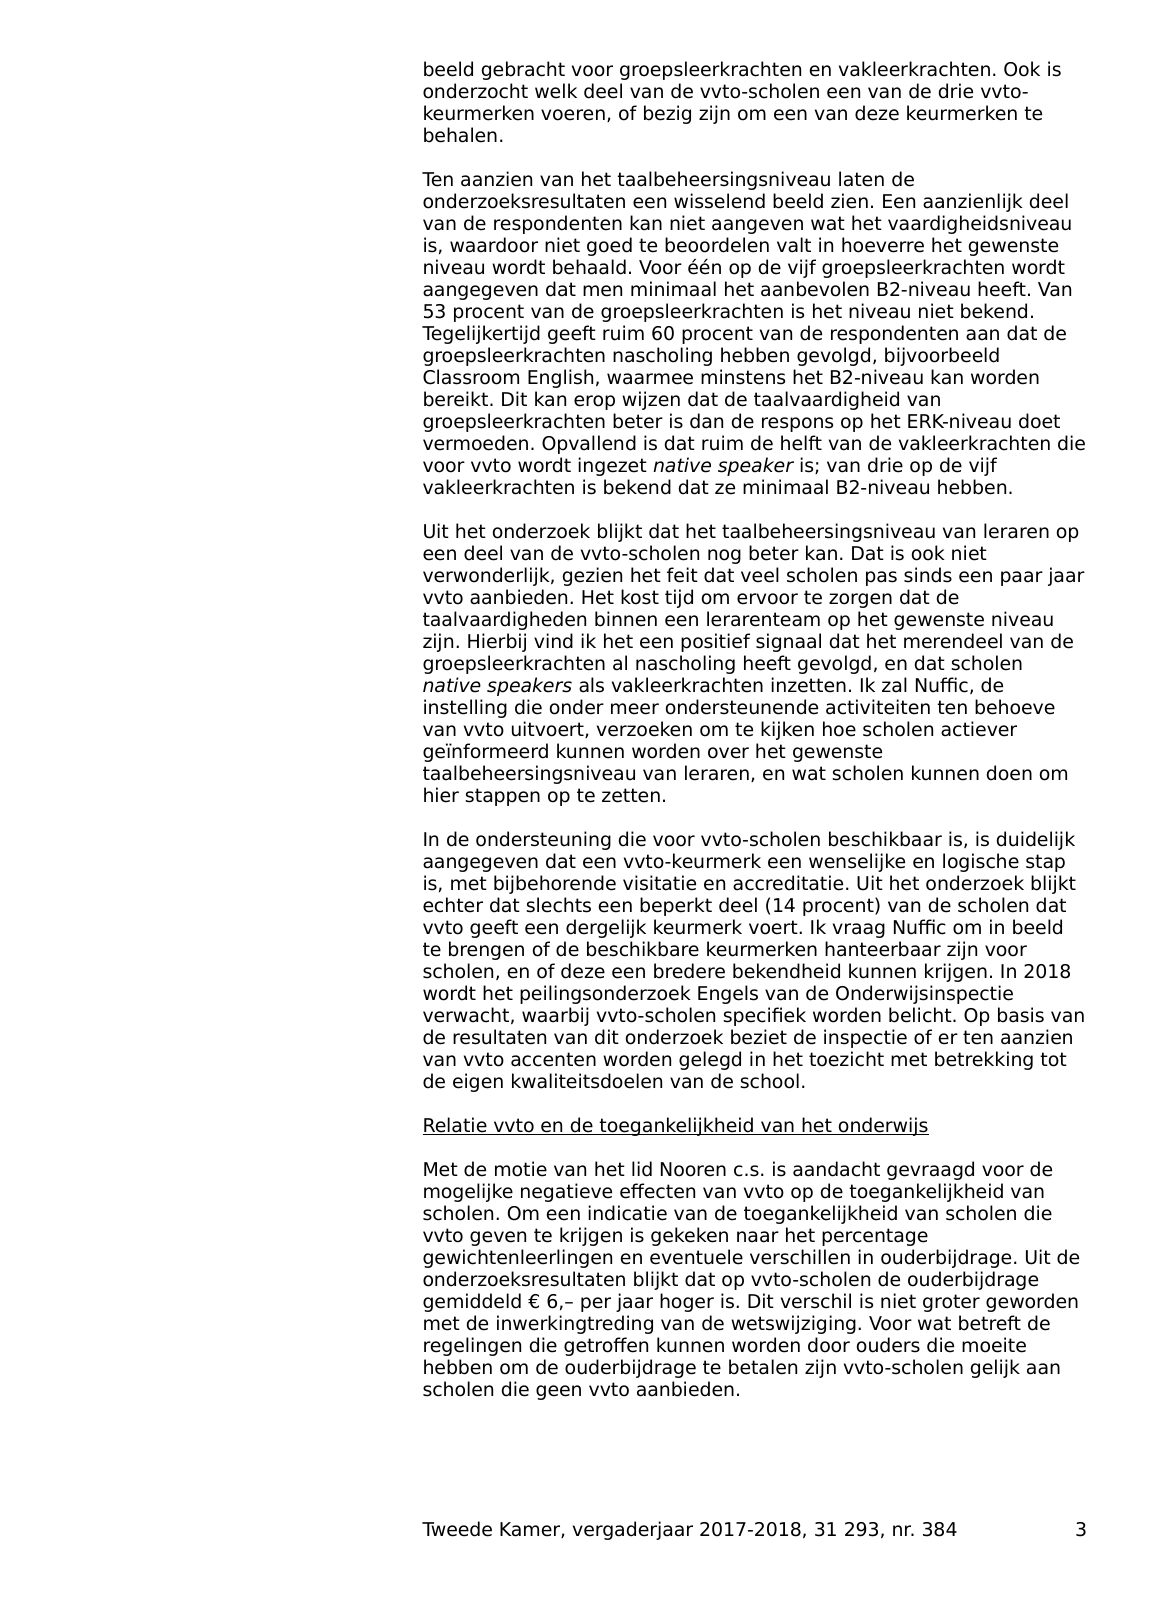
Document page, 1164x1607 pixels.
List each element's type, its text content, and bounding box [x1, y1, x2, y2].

text Ten aanzien van het taalbeheersingsniveau laten de onderzoeksresultaten een wisselend beeld zien. Een aanzienlijk deel van de respondenten kan niet aangeven wat het vaardigheidsniveau is, waardoor niet goed te beoordelen valt in hoeverre het gewenste niveau wordt behaald. Voor één op de vijf groepsleerkrachten wordt aangegeven dat men minimaal het aanbevolen B2-niveau heeft. Van 53 procent van de groepsleerkrachten is het niveau niet bekend. Tegelijkertijd geeft ruim 60 procent van de respondenten aan dat de groepsleerkrachten nascholing hebben gevolgd, bijvoorbeeld Classroom English, waarmee minstens het B2-niveau kan worden bereikt. Dit kan erop wijzen dat de taalvaardigheid van groepsleerkrachten beter is dan de respons op het ERK-niveau doet vermoeden. Opvallend is dat ruim de helft van de vakleerkrachten die voor vvto wordt ingezet native speaker is; van drie op de vijf vakleerkrachten is bekend dat ze minimaal B2-niveau hebben. [422, 169, 1087, 499]
text In de ondersteuning die voor vvto-scholen beschikbaar is, is duidelijk aangegeven dat een vvto-keurmerk een wenselijke en logische stap is, met bijbehorende visitatie en accreditatie. Uit het onderzoek blijkt echter dat slechts een beperkt deel (14 procent) van de scholen dat vvto geeft een dergelijk keurmerk voert. Ik vraag Nuffic om in beeld te brengen of de beschikbare keurmerken hanteerbaar zijn voor scholen, en of deze een bredere bekendheid kunnen krijgen. In 2018 wordt het peilingsonderzoek Engels van de Onderwijsinspectie verwacht, waarbij vvto-scholen specifiek worden belicht. Op basis van de resultaten van dit onderzoek beziet de inspectie of er ten aanzien van vvto accenten worden gelegd in het toezicht met betrekking tot de eigen kwaliteitsdoelen van de school. [422, 829, 1087, 1093]
subtitle Relatie vvto en de toegankelijkheid van het onderwijs [422, 1115, 1087, 1137]
text beeld gebracht voor groepsleerkrachten en vakleerkrachten. Ook is onderzocht welk deel van de vvto-scholen een van de drie vvto-keurmerken voeren, of bezig zijn om een van deze keurmerken te behalen. [422, 59, 1087, 147]
text Met de motie van het lid Nooren c.s. is aandacht gevraagd voor de mogelijke negatieve effecten van vvto op de toegankelijkheid van scholen. Om een indicatie van de toegankelijkheid van scholen die vvto geven te krijgen is gekeken naar het percentage gewichtenleerlingen en eventuele verschillen in ouderbijdrage. Uit de onderzoeksresultaten blijkt dat op vvto-scholen de ouderbijdrage gemiddeld € 6,– per jaar hoger is. Dit verschil is niet groter geworden met de inwerkingtreding van de wetswijziging. Voor wat betreft de regelingen die getroffen kunnen worden door ouders die moeite hebben om de ouderbijdrage te betalen zijn vvto-scholen gelijk aan scholen die geen vvto aanbieden. [422, 1159, 1087, 1401]
text Uit het onderzoek blijkt dat het taalbeheersingsniveau van leraren op een deel van de vvto-scholen nog beter kan. Dat is ook niet verwonderlijk, gezien het feit dat veel scholen pas sinds een paar jaar vvto aanbieden. Het kost tijd om ervoor te zorgen dat de taalvaardigheden binnen een lerarenteam op het gewenste niveau zijn. Hierbij vind ik het een positief signaal dat het merendeel van de groepsleerkrachten al nascholing heeft gevolgd, en dat scholen native speakers als vakleerkrachten inzetten. Ik zal Nuffic, de instelling die onder meer ondersteunende activiteiten ten behoeve van vvto uitvoert, verzoeken om te kijken hoe scholen actiever geïnformeerd kunnen worden over het gewenste taalbeheersingsniveau van leraren, en wat scholen kunnen doen om hier stappen op te zetten. [422, 521, 1087, 807]
